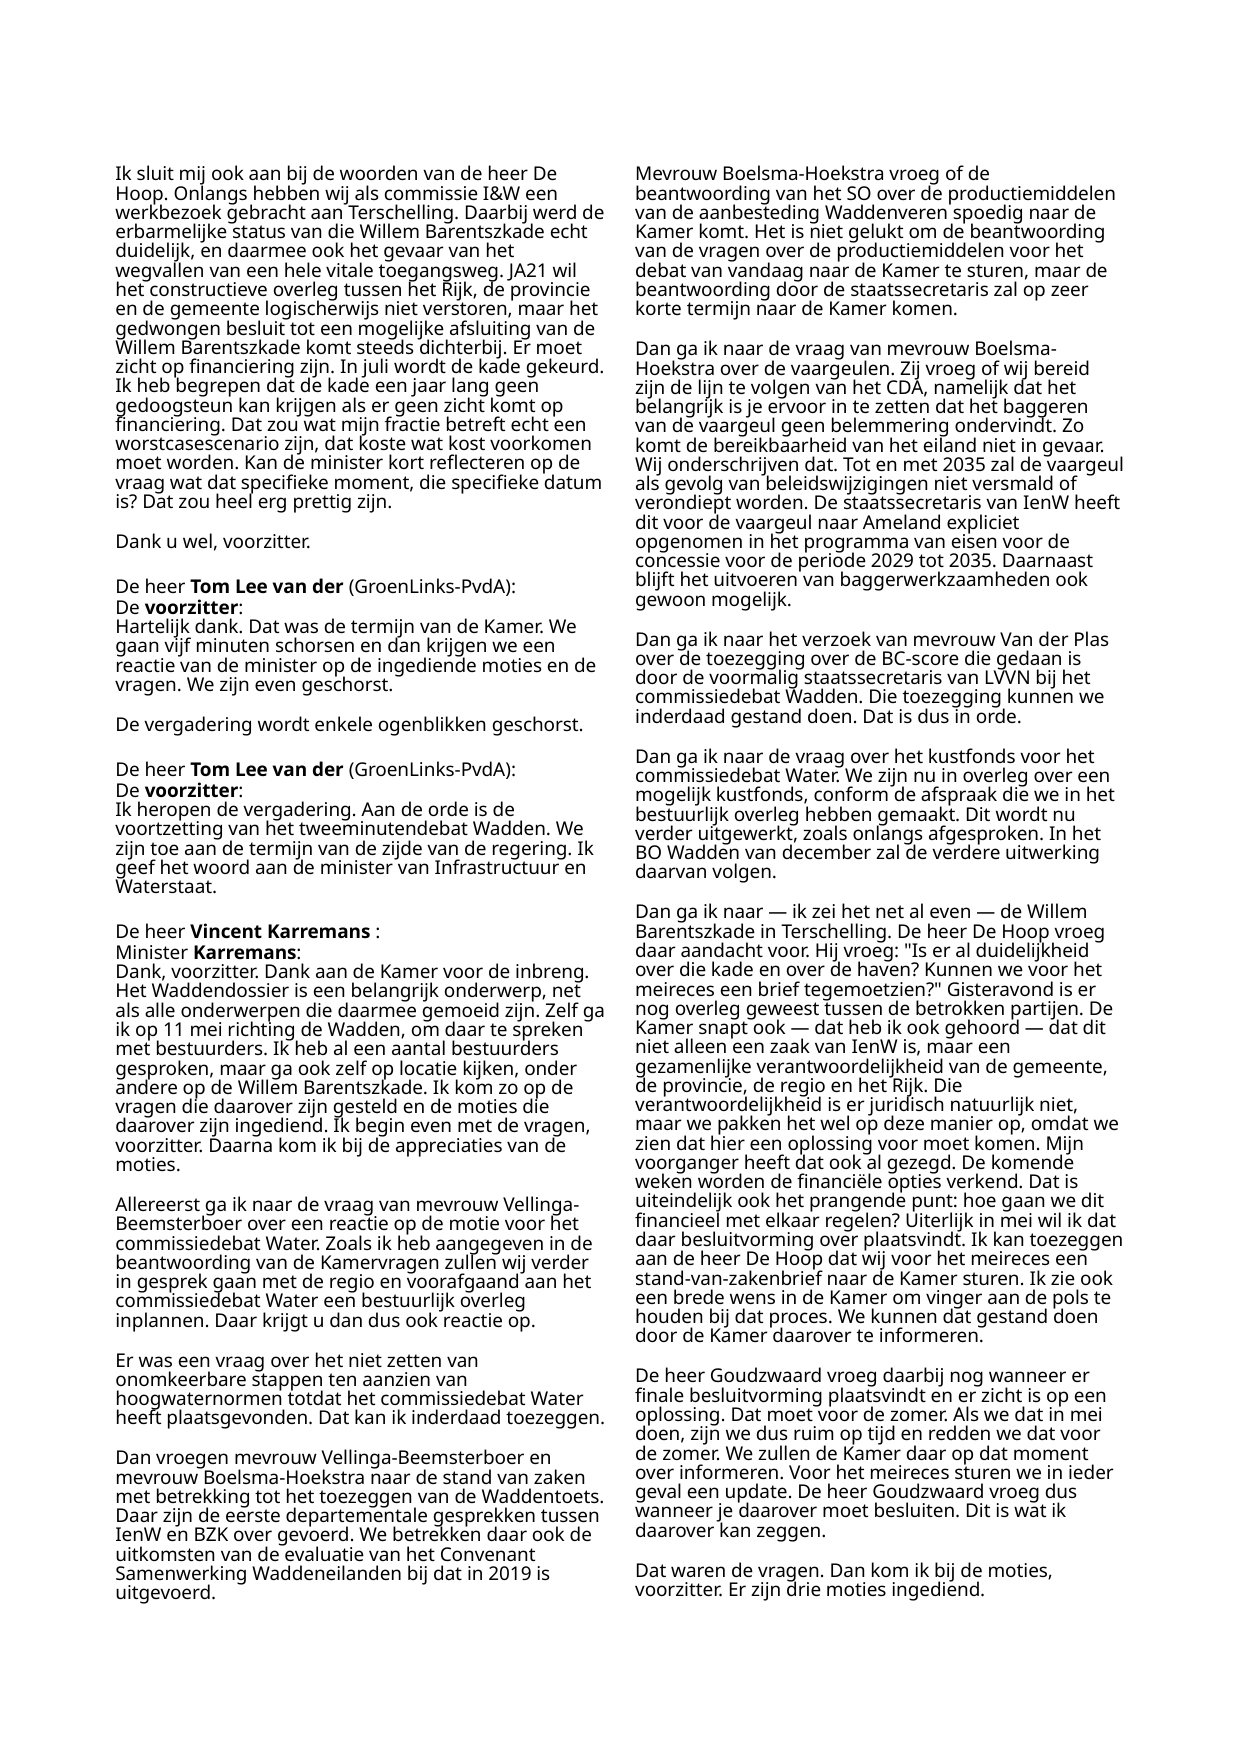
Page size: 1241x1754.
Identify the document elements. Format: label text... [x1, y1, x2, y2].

text De vergadering wordt enkele ogenblikken geschorst. [115, 716, 605, 735]
text Dan ga ik naar de vraag van mevrouw Boelsma-Hoekstra over de vaargeulen. Zij vroeg of wij bereid zijn de lijn te volgen van het CDA, namelijk dat het belangrijk is je ervoor in te zetten dat het baggeren van de vaargeul geen belemmering ondervindt. Zo komt de bereikbaarheid van het eiland niet in gevaar. Wij onderschrijven dat. Tot en met 2035 zal de vaargeul als gevolg van beleidswijzigingen niet versmald of verondiept worden. De staatssecretaris van IenW heeft dit voor de vaargeul naar Ameland expliciet opgenomen in het programma van eisen voor de concessie voor de periode 2029 tot 2035. Daarnaast blijft het uitvoeren van baggerwerkzaamheden ook gewoon mogelijk. [635, 340, 1125, 610]
text Dan vroegen mevrouw Vellinga-Beemsterboer en mevrouw Boelsma-Hoekstra naar de stand van zaken met betrekking tot het toezeggen van de Waddentoets. Daar zijn de eerste departementale gesprekken tussen IenW en BZK over gevoerd. We betrekken daar ook de uitkomsten van de evaluatie van het Convenant Samenwerking Waddeneilanden bij dat in 2019 is uitgevoerd. [115, 1449, 605, 1603]
text De heer Vincent Karremans : [115, 918, 605, 944]
text Dank, voorzitter. Dank aan de Kamer voor de inbreng. Het Waddendossier is een belangrijk onderwerp, net als alle onderwerpen die daarmee gemoeid zijn. Zelf ga ik op 11 mei richting de Wadden, om daar te spreken met bestuurders. Ik heb al een aantal bestuurders gesproken, maar ga ook zelf op locatie kijken, onder andere op de Willem Barentszkade. Ik kom zo op de vragen die daarover zijn gesteld en de moties die daarover zijn ingediend. Ik begin even met de vragen, voorzitter. Daarna kom ik bij de appreciaties van de moties. [115, 963, 605, 1175]
text Dan ga ik naar het verzoek van mevrouw Van der Plas over de toezegging over de BC-score die gedaan is door de voormalig staatssecretaris van LVVN bij het commissiedebat Wadden. Die toezegging kunnen we inderdaad gestand doen. Dat is dus in orde. [635, 631, 1125, 727]
text De voorzitter: [115, 782, 605, 801]
text Dan ga ik naar — ik zei het net al even — de Willem Barentszkade in Terschelling. De heer De Hoop vroeg daar aandacht voor. Hij vroeg: "Is er al duidelijkheid over die kade en over de haven? Kunnen we voor het meireces een brief tegemoetzien?" Gisteravond is er nog overleg geweest tussen de betrokken partijen. De Kamer snapt ook — dat heb ik ook gehoord — dat dit niet alleen een zaak van IenW is, maar een gezamenlijke verantwoordelijkheid van de gemeente, de provincie, de regio en het Rijk. Die verantwoordelijkheid is er juridisch natuurlijk niet, maar we pakken het wel op deze manier op, omdat we zien dat hier een oplossing voor moet komen. Mijn voorganger heeft dat ook al gezegd. De komende weken worden de financiële opties verkend. Dat is uiteindelijk ook het prangende punt: hoe gaan we dit financieel met elkaar regelen? Uiterlijk in mei wil ik dat daar besluitvorming over plaatsvindt. Ik kan toezeggen aan de heer De Hoop dat wij voor het meireces een stand-van-zakenbrief naar de Kamer sturen. Ik zie ook een brede wens in de Kamer om vinger aan de pols te houden bij dat proces. We kunnen dat gestand doen door de Kamer daarover te informeren. [635, 903, 1125, 1347]
text Dank u wel, voorzitter. [115, 533, 605, 552]
text Hartelijk dank. Dat was de termijn van de Kamer. We gaan vijf minuten schorsen en dan krijgen we een reactie van de minister op de ingediende moties en de vragen. We zijn even geschorst. [115, 618, 605, 695]
text De voorzitter: [115, 599, 605, 618]
text Minister Karremans: [115, 944, 605, 963]
text Er was een vraag over het niet zetten van onomkeerbare stappen ten aanzien van hoogwaternormen totdat het commissiedebat Water heeft plaatsgevonden. Dat kan ik inderdaad toezeggen. [115, 1352, 605, 1429]
text Mevrouw Boelsma-Hoekstra vroeg of de beantwoording van het SO over de productiemiddelen van de aanbesteding Waddenveren spoedig naar de Kamer komt. Het is niet gelukt om de beantwoording van de vragen over de productiemiddelen voor het debat van vandaag naar de Kamer te sturen, maar de beantwoording door de staatssecretaris zal op zeer korte termijn naar de Kamer komen. [635, 165, 1125, 319]
text De heer Tom Lee van der (GroenLinks-PvdA): [115, 573, 605, 599]
text Dan ga ik naar de vraag over het kustfonds voor het commissiedebat Water. We zijn nu in overleg over een mogelijk kustfonds, conform de afspraak die we in het bestuurlijk overleg hebben gemaakt. Dit wordt nu verder uitgewerkt, zoals onlangs afgesproken. In het BO Wadden van december zal de verdere uitwerking daarvan volgen. [635, 748, 1125, 883]
text Ik heropen de vergadering. Aan de orde is de voortzetting van het tweeminutendebat Wadden. We zijn toe aan de termijn van de zijde van de regering. Ik geef het woord aan de minister van Infrastructuur en Waterstaat. [115, 801, 605, 897]
text De heer Goudzwaard vroeg daarbij nog wanneer er finale besluitvorming plaatsvindt en er zicht is op een oplossing. Dat moet voor de zomer. Als we dat in mei doen, zijn we dus ruim op tijd en redden we dat voor de zomer. We zullen de Kamer daar op dat moment over informeren. Voor het meireces sturen we in ieder geval een update. De heer Goudzwaard vroeg dus wanneer je daarover moet besluiten. Dit is wat ik daarover kan zeggen. [635, 1367, 1125, 1541]
text Allereerst ga ik naar de vraag van mevrouw Vellinga-Beemsterboer over een reactie op de motie voor het commissiedebat Water. Zoals ik heb aangegeven in de beantwoording van de Kamervragen zullen wij verder in gesprek gaan met de regio en voorafgaand aan het commissiedebat Water een bestuurlijk overleg inplannen. Daar krijgt u dan dus ook reactie op. [115, 1196, 605, 1331]
text De heer Tom Lee van der (GroenLinks-PvdA): [115, 756, 605, 782]
text Dat waren de vragen. Dan kom ik bij de moties, voorzitter. Er zijn drie moties ingediend. [635, 1562, 1125, 1600]
text Ik sluit mij ook aan bij de woorden van de heer De Hoop. Onlangs hebben wij als commissie I&W een werkbezoek gebracht aan Terschelling. Daarbij werd de erbarmelijke status van die Willem Barentszkade echt duidelijk, en daarmee ook het gevaar van het wegvallen van een hele vitale toegangsweg. JA21 wil het constructieve overleg tussen het Rijk, de provincie en de gemeente logischerwijs niet verstoren, maar het gedwongen besluit tot een mogelijke afsluiting van de Willem Barentszkade komt steeds dichterbij. Er moet zicht op financiering zijn. In juli wordt de kade gekeurd. Ik heb begrepen dat de kade een jaar lang geen gedoogsteun kan krijgen als er geen zicht komt op financiering. Dat zou wat mijn fractie betreft echt een worstcasescenario zijn, dat koste wat kost voorkomen moet worden. Kan de minister kort reflecteren op de vraag wat dat specifieke moment, die specifieke datum is? Dat zou heel erg prettig zijn. [115, 165, 605, 512]
